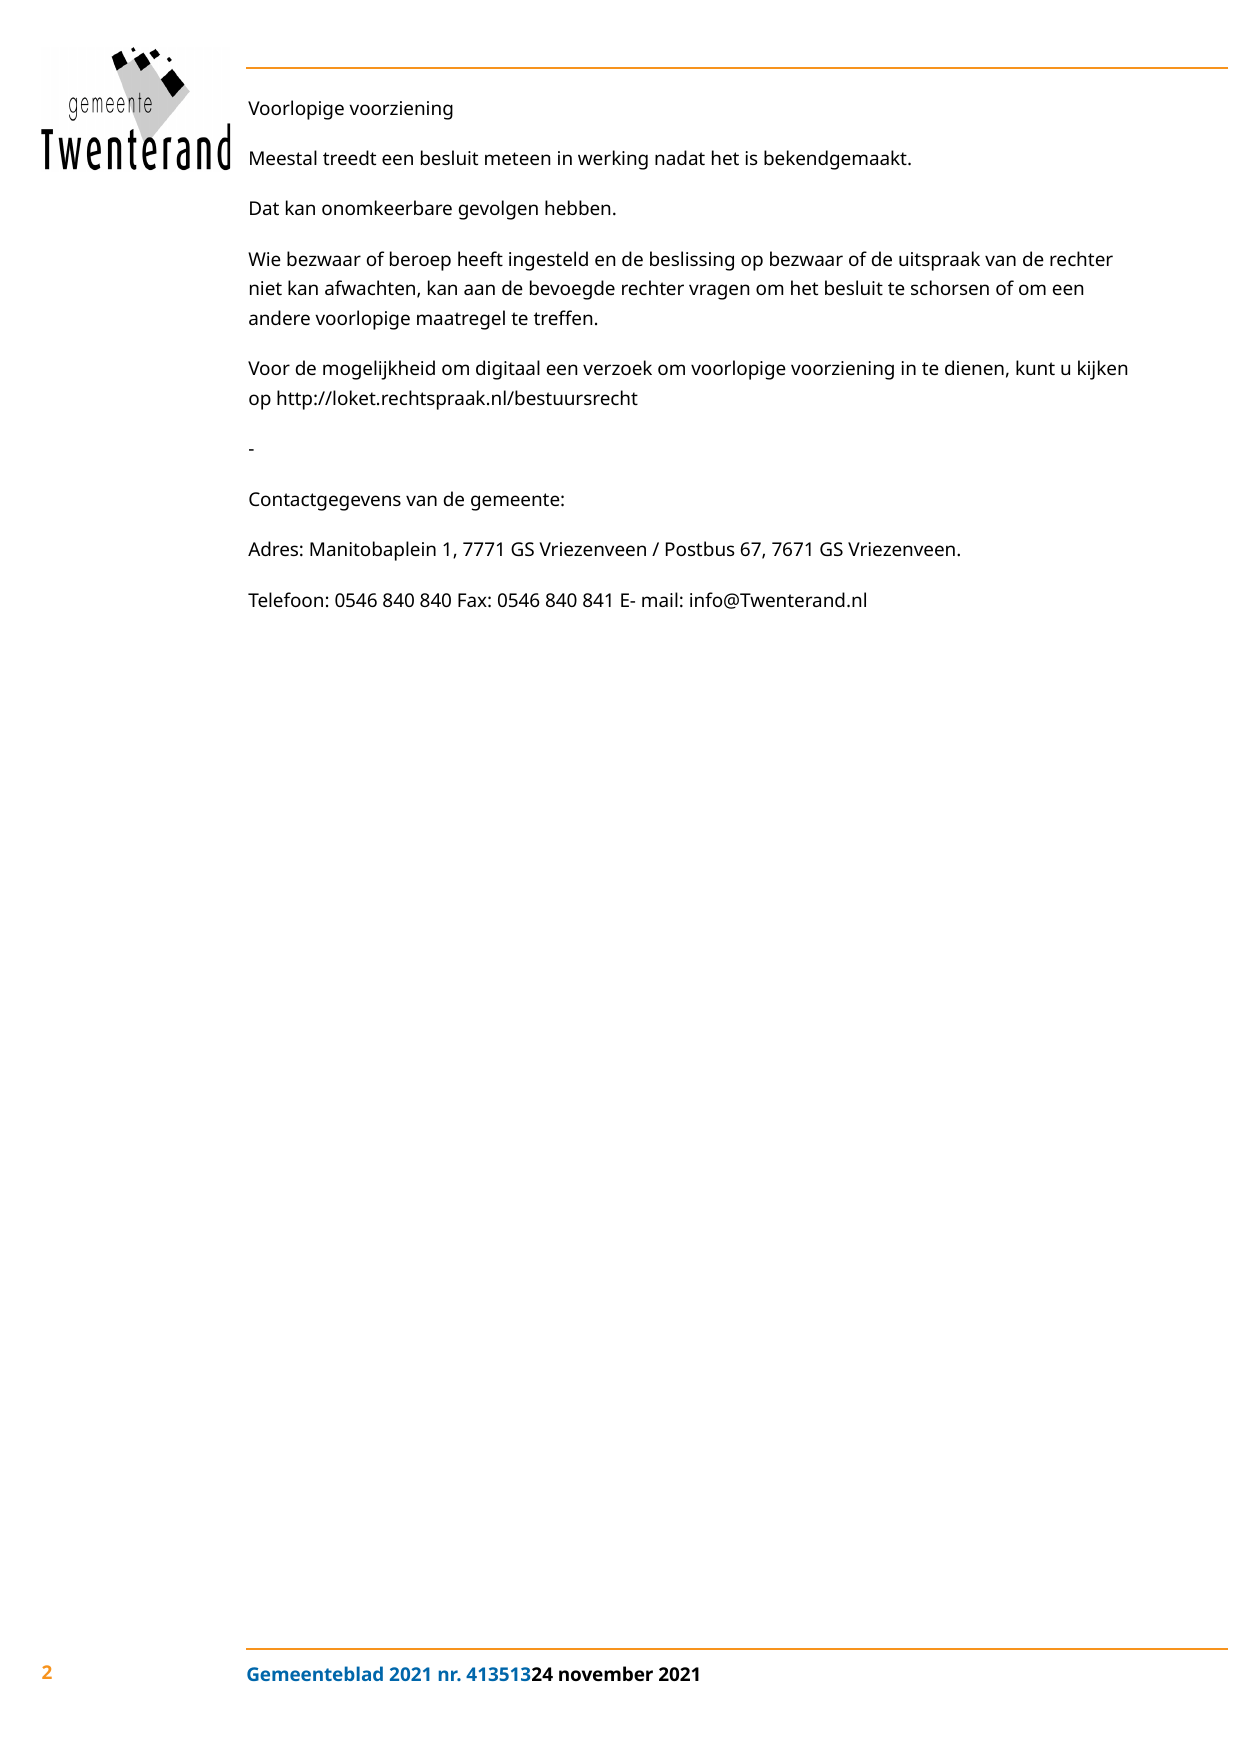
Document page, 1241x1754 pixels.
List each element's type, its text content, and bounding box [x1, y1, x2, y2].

picture [41, 47, 231, 172]
text Voor de mogelijkheid om digitaal een verzoek om voorlopige voorziening in te dienen, kunt u kijken op http://loket.rechtspraak.nl/bestuursrecht [248, 356, 1152, 411]
text - [248, 436, 1152, 461]
text Meestal treedt een besluit meteen in werking nadat het is bekendgemaakt. [248, 145, 1152, 171]
text Voorlopige voorziening [248, 95, 1152, 121]
text Contactgegevens van de gemeente: [248, 486, 1152, 512]
text Adres: Manitobaplein 1, 7771 GS Vriezenveen / Postbus 67, 7671 GS Vriezenveen. [248, 536, 1152, 562]
text Wie bezwaar of beroep heeft ingesteld en de beslissing op bezwaar of de uitspraak van de rechter niet kan afwachten, kan aan de bevoegde rechter vragen om het besluit te schorsen of om een andere voorlopige maatregel te treffen. [248, 246, 1152, 331]
text Dat kan onomkeerbare gevolgen hebben. [248, 196, 1152, 221]
text Telefoon: 0546 840 840 Fax: 0546 840 841 E- mail: info@Twenterand.nl [248, 587, 1152, 613]
